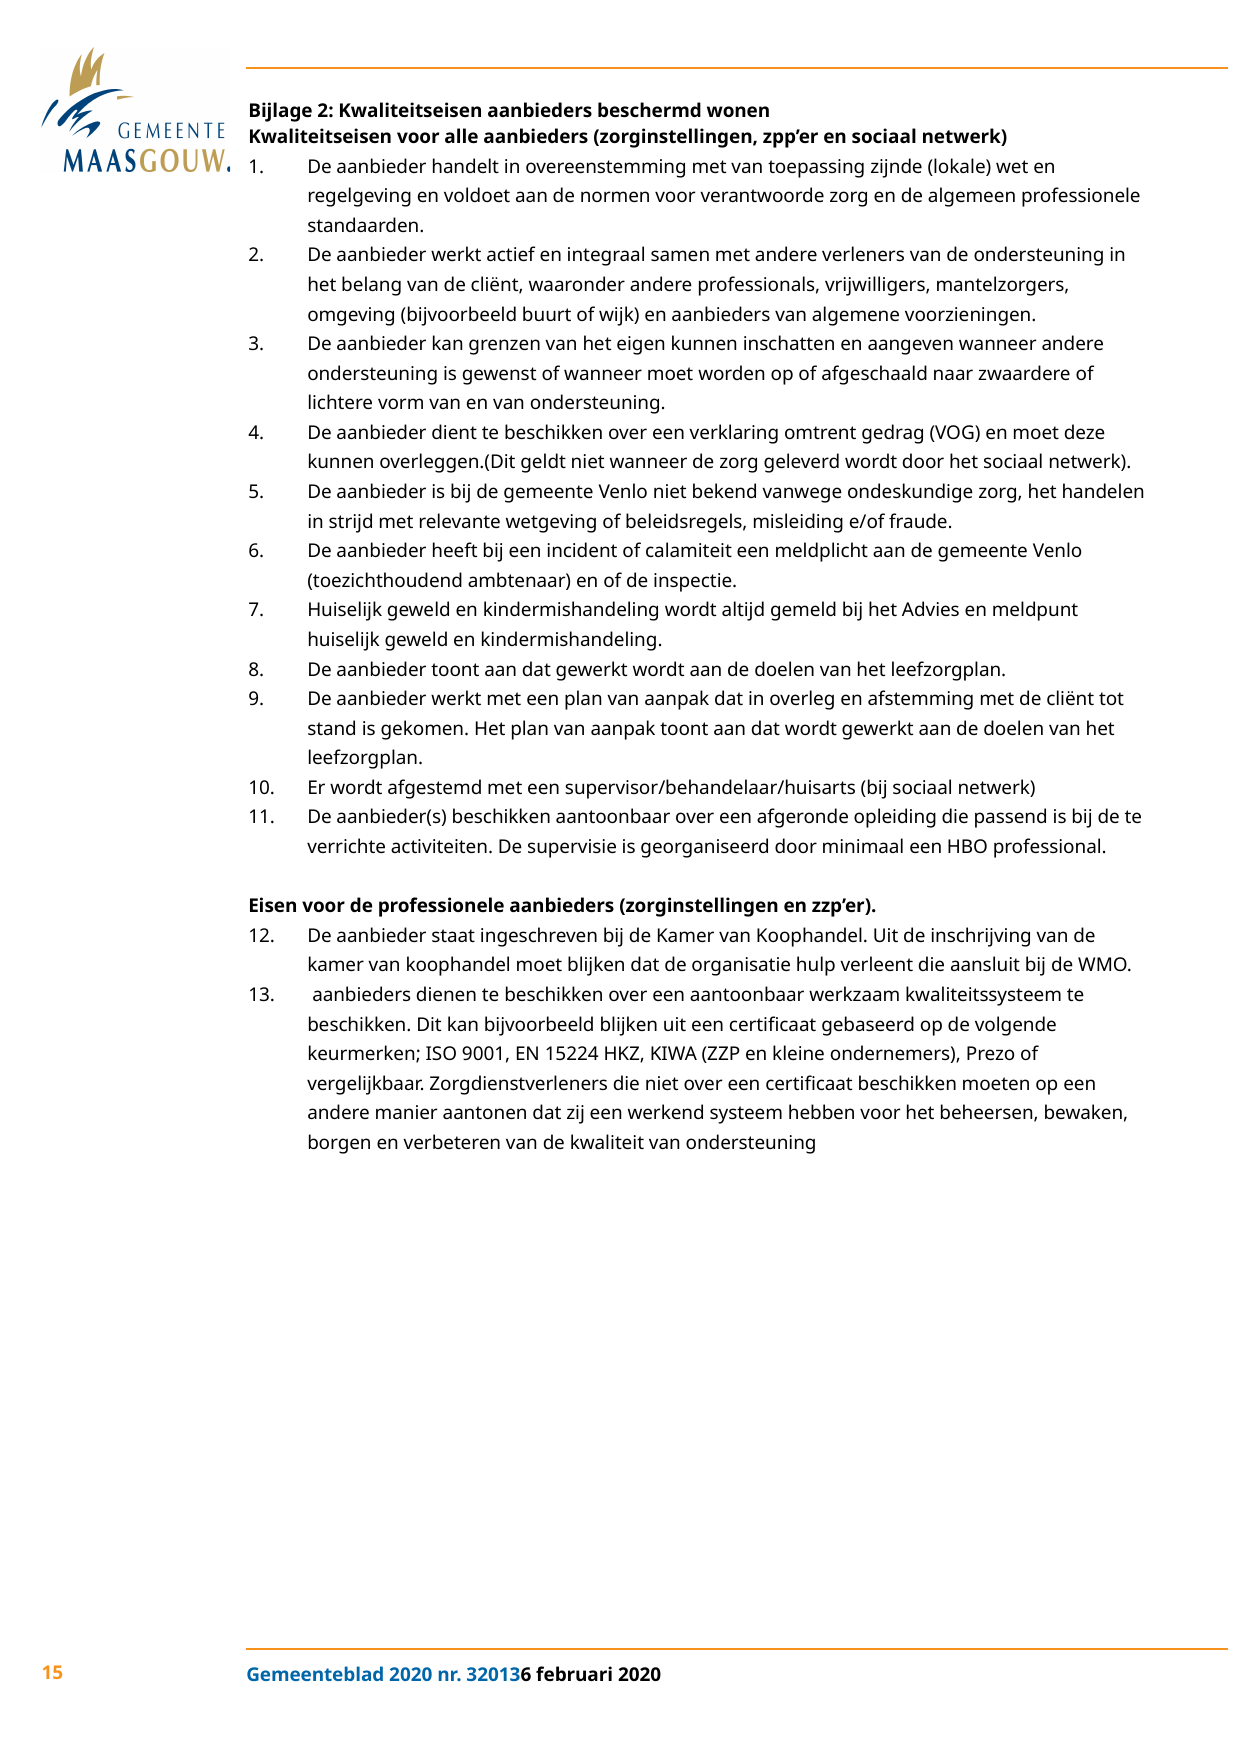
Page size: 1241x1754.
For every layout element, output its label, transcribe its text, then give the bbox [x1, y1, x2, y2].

list De aanbieder dient te beschikken over een verklaring omtrent gedrag (VOG) en moet deze kunnen overleggen.(Dit geldt niet wanneer de zorg geleverd wordt door het sociaal netwerk). [248, 419, 1152, 474]
list De aanbieder werkt met een plan van aanpak dat in overleg en afstemming met de cliënt tot stand is gekomen. Het plan van aanpak toont aan dat wordt gewerkt aan de doelen van het leefzorgplan. [248, 685, 1152, 770]
text Bijlage 2: Kwaliteitseisen aanbieders beschermd wonen [248, 95, 1152, 123]
list aanbieders dienen te beschikken over een aantoonbaar werkzaam kwaliteitssysteem te beschikken. Dit kan bijvoorbeeld blijken uit een certificaat gebaseerd op de volgende keurmerken; ISO 9001, EN 15224 HKZ, KIWA (ZZP en kleine ondernemers), Prezo of vergelijkbaar. Zorgdienstverleners die niet over een certificaat beschikken moeten op een andere manier aantonen dat zij een werkend systeem hebben voor het beheersen, bewaken, borgen en verbeteren van de kwaliteit van ondersteuning [248, 981, 1152, 1155]
list De aanbieder heeft bij een incident of calamiteit een meldplicht aan de gemeente Venlo (toezichthoudend ambtenaar) en of de inspectie. [248, 537, 1152, 593]
list De aanbieder(s) beschikken aantoonbaar over een afgeronde opleiding die passend is bij de te verrichte activiteiten. De supervisie is georganiseerd door minimaal een HBO professional. [248, 804, 1152, 859]
list De aanbieder werkt actief en integraal samen met andere verleners van de ondersteuning in het belang van de cliënt, waaronder andere professionals, vrijwilligers, mantelzorgers, omgeving (bijvoorbeeld buurt of wijk) en aanbieders van algemene voorzieningen. [248, 242, 1152, 327]
text Kwaliteitseisen voor alle aanbieders (zorginstellingen, zpp’er en sociaal netwerk) [248, 123, 1152, 149]
list De aanbieder staat ingeschreven bij de Kamer van Koophandel. Uit de inschrijving van de kamer van koophandel moet blijken dat de organisatie hulp verleent die aansluit bij de WMO. [248, 922, 1152, 977]
list De aanbieder toont aan dat gewerkt wordt aan de doelen van het leefzorgplan. [248, 656, 1152, 682]
list De aanbieder handelt in overeenstemming met van toepassing zijnde (lokale) wet en regelgeving en voldoet aan de normen voor verantwoorde zorg en de algemeen professionele standaarden. [248, 153, 1152, 238]
list Er wordt afgestemd met een supervisor/behandelaar/huisarts (bij sociaal netwerk) [248, 774, 1152, 800]
list De aanbieder kan grenzen van het eigen kunnen inschatten en aangeven wanneer andere ondersteuning is gewenst of wanneer moet worden op of afgeschaald naar zwaardere of lichtere vorm van en van ondersteuning. [248, 330, 1152, 415]
list De aanbieder is bij de gemeente Venlo niet bekend vanwege ondeskundige zorg, het handelen in strijd met relevante wetgeving of beleidsregels, misleiding e/of fraude. [248, 478, 1152, 534]
picture [41, 47, 231, 172]
list Huiselijk geweld en kindermishandeling wordt altijd gemeld bij het Advies en meldpunt huiselijk geweld en kindermishandeling. [248, 597, 1152, 652]
text Eisen voor de professionele aanbieders (zorginstellingen en zzp’er). [248, 892, 1152, 918]
